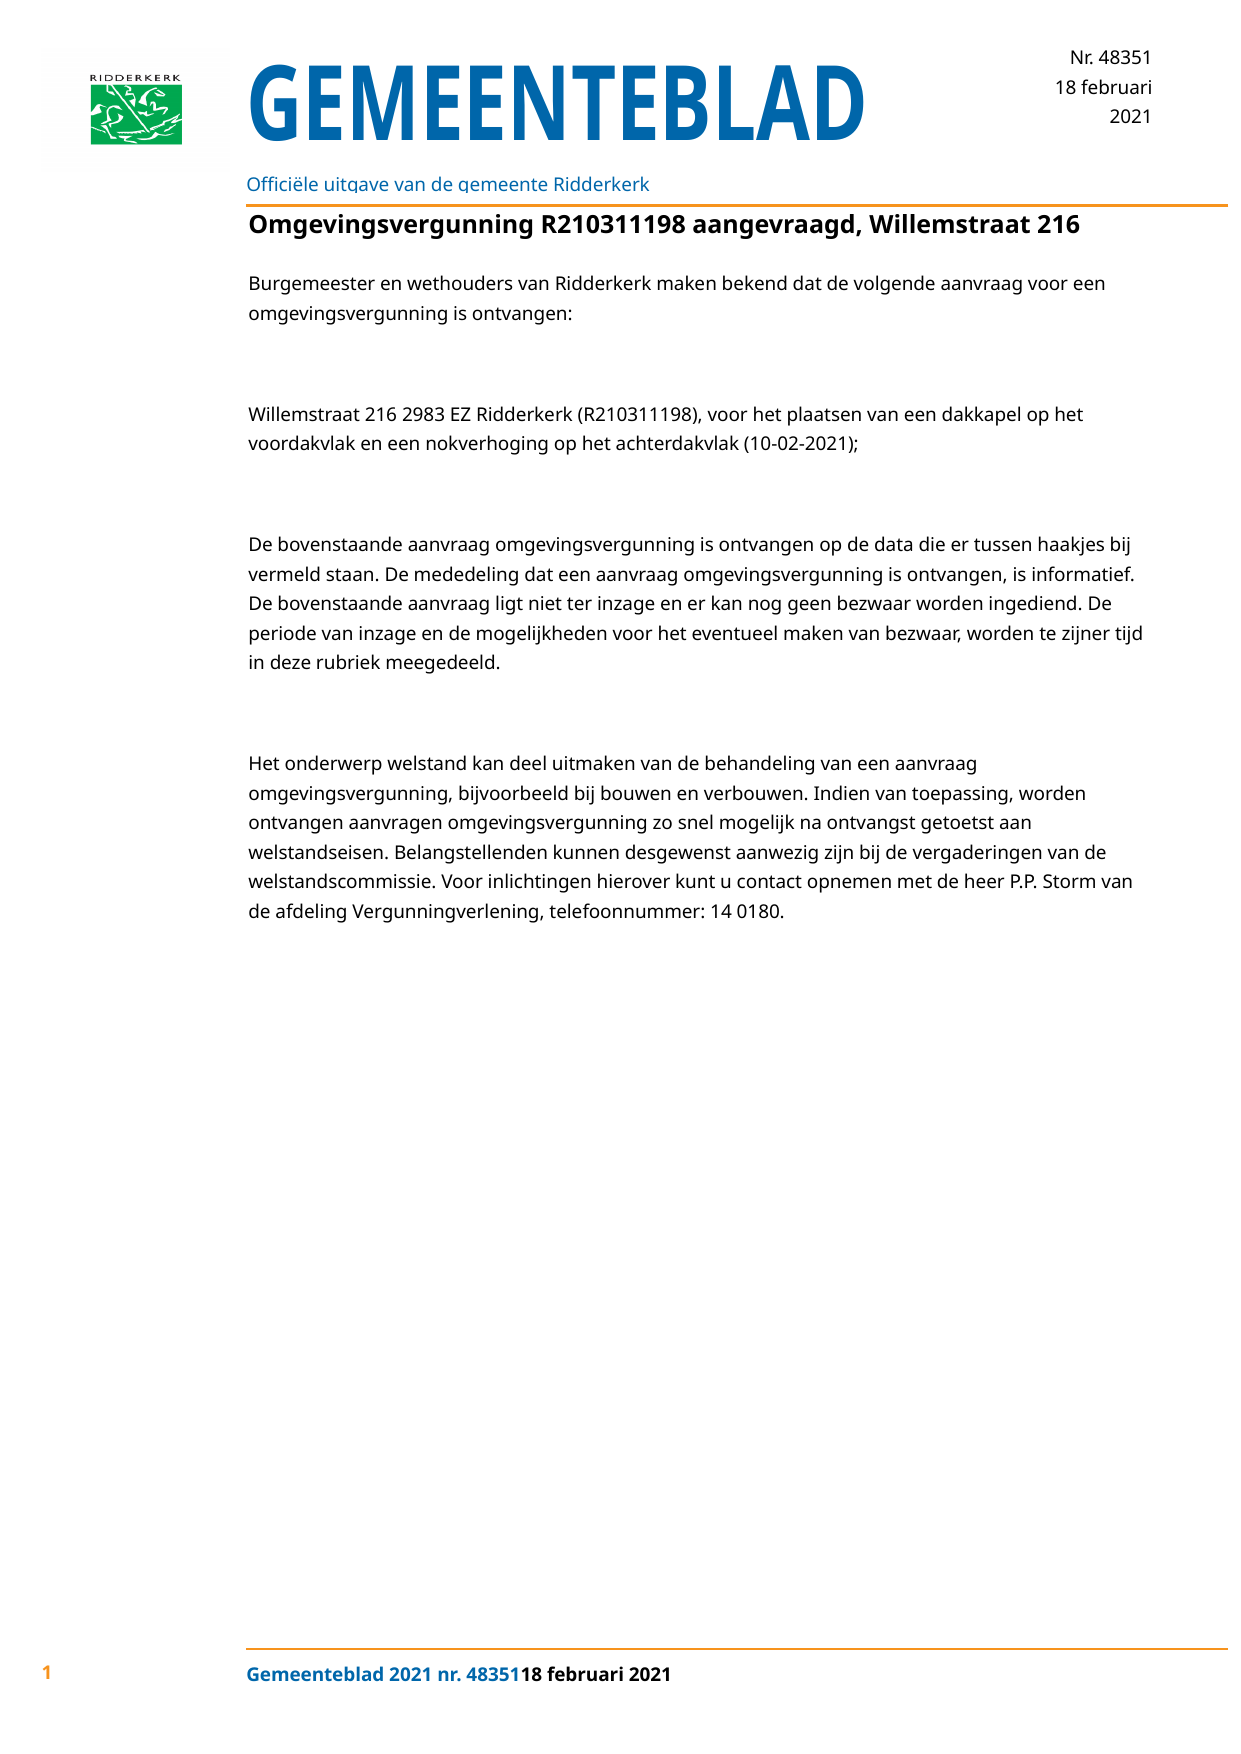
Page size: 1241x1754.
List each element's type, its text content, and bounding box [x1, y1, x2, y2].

picture [41, 47, 231, 172]
text Burgemeester en wethouders van Ridderkerk maken bekend dat de volgende aanvraag voor een omgevingsvergunning is ontvangen: [248, 270, 1152, 326]
text Omgevingsvergunning R210311198 aangevraagd, Willemstraat 216 [248, 207, 1152, 241]
text De bovenstaande aanvraag omgevingsvergunning is ontvangen op de data die er tussen haakjes bij vermeld staan. De mededeling dat een aanvraag omgevingsvergunning is ontvangen, is informatief. De bovenstaande aanvraag ligt niet ter inzage en er kan nog geen bezwaar worden ingediend. De periode van inzage en de mogelijkheden voor het eventueel maken van bezwaar, worden te zijner tijd in deze rubriek meegedeeld. [248, 531, 1152, 675]
text Het onderwerp welstand kan deel uitmaken van de behandeling van een aanvraag omgevingsvergunning, bijvoorbeeld bij bouwen en verbouwen. Indien van toepassing, worden ontvangen aanvragen omgevingsvergunning zo snel mogelijk na ontvangst getoetst aan welstandseisen. Belangstellenden kunnen desgewenst aanwezig zijn bij de vergaderingen van de welstandscommissie. Voor inlichtingen hierover kunt u contact opnemen met de heer P.P. Storm van de afdeling Vergunningverlening, telefoonnummer: 14 0180. [248, 750, 1152, 924]
text Willemstraat 216 2983 EZ Ridderkerk (R210311198), voor het plaatsen van een dakkapel op het voordakvlak en een nokverhoging op het achterdakvlak (10-02-2021); [248, 401, 1152, 456]
